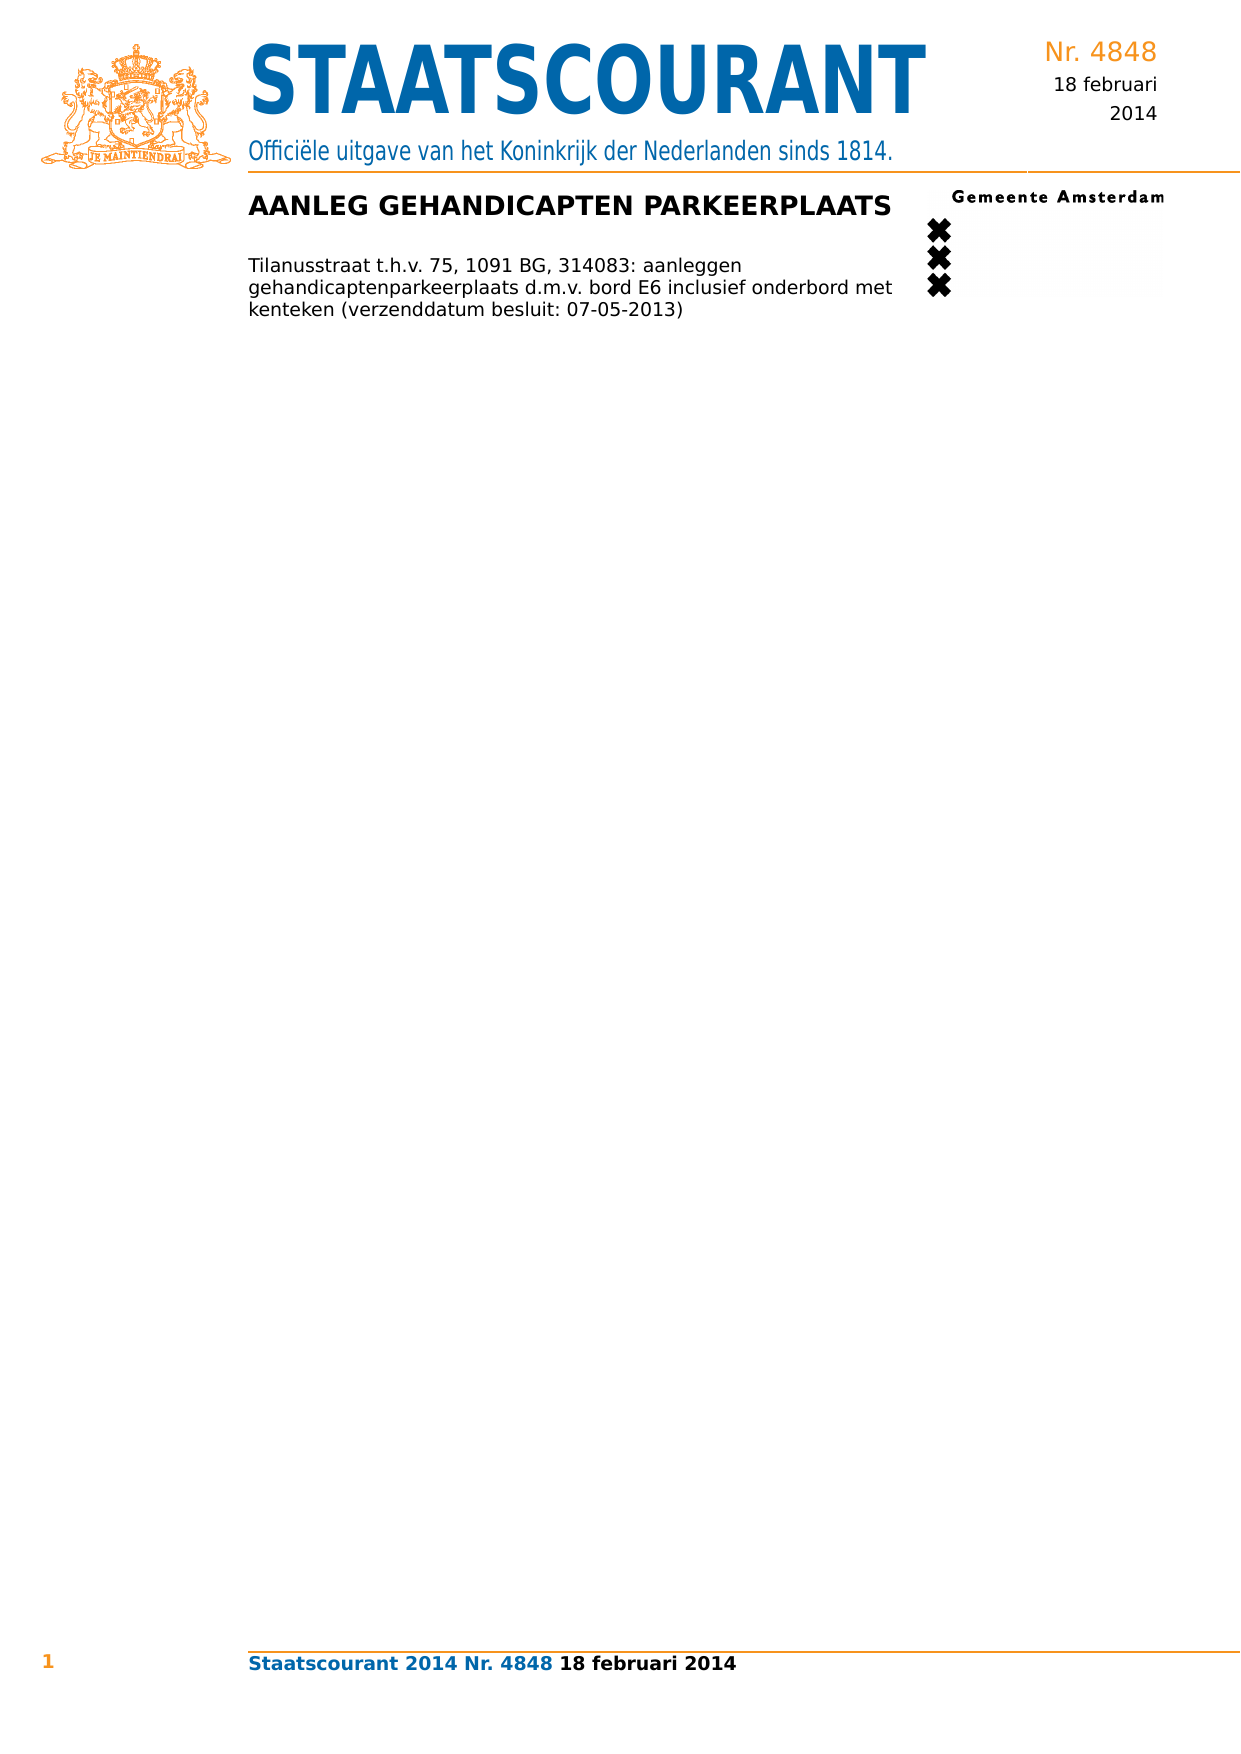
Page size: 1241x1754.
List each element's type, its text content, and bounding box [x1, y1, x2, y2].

subtitle AANLEG GEHANDICAPTEN PARKEERPLAATS [248, 191, 927, 222]
picture [927, 190, 1164, 297]
picture [41, 44, 231, 169]
text Tilanusstraat t.h.v. 75, 1091 BG, 314083: aanleggen gehandicaptenparkeerplaats d.m.v. bord E6 inclusief onderbord met kenteken (verzenddatum besluit: 07-05-2013) [248, 255, 1163, 321]
